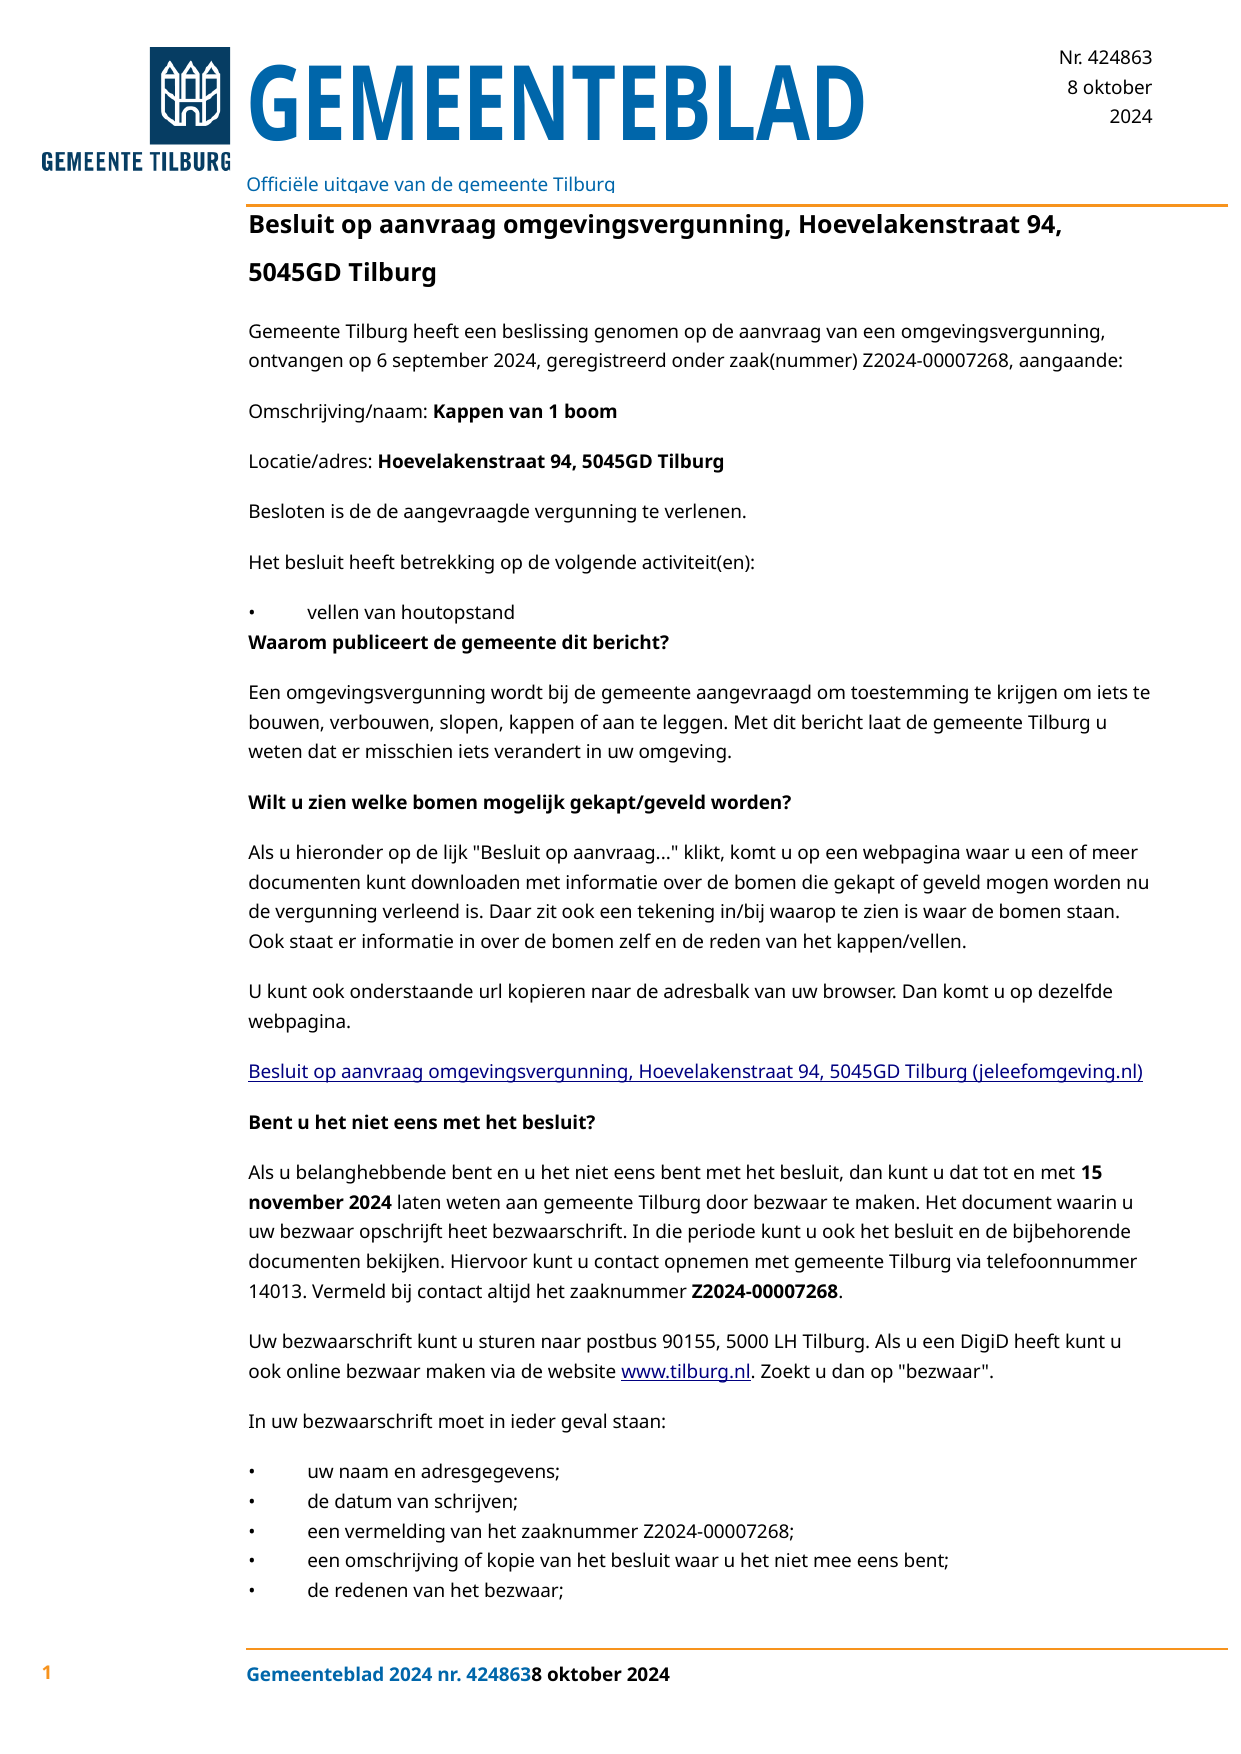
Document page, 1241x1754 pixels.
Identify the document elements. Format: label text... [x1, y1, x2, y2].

text Gemeente Tilburg heeft een beslissing genomen op de aanvraag van een omgevingsvergunning, ontvangen op 6 september 2024, geregistreerd onder zaak(nummer) Z2024-00007268, aangaande: [248, 318, 1152, 373]
text Uw bezwaarschrift kunt u sturen naar postbus 90155, 5000 LH Tilburg. Als u een DigiD heeft kunt u ook online bezwaar maken via de website www.tilburg.nl. Zoekt u dan op "bezwaar". [248, 1328, 1152, 1384]
text Het besluit heeft betrekking op de volgende activiteit(en): [248, 549, 1152, 575]
text Als u hieronder op de lijk "Besluit op aanvraag..." klikt, komt u op een webpagina waar u een of meer documenten kunt downloaden met informatie over de bomen die gekapt of geveld mogen worden nu de vergunning verleend is. Daar zit ook een tekening in/bij waarop te zien is waar de bomen staan. Ook staat er informatie in over de bomen zelf en de reden van het kappen/vellen. [248, 839, 1152, 954]
list de datum van schrijven; [248, 1488, 1152, 1514]
text Locatie/adres: Hoevelakenstraat 94, 5045GD Tilburg [248, 448, 1152, 474]
text Wilt u zien welke bomen mogelijk gekapt/geveld worden? [248, 789, 1152, 815]
list vellen van houtopstand [248, 599, 1152, 625]
list uw naam en adresgegevens; [248, 1459, 1152, 1484]
list de redenen van het bezwaar; [248, 1577, 1152, 1603]
text Besloten is de de aangevraagde vergunning te verlenen. [248, 499, 1152, 524]
text Besluit op aanvraag omgevingsvergunning, Hoevelakenstraat 94, 5045GD Tilburg (jeleefomgeving.nl) [248, 1059, 1152, 1084]
picture [41, 47, 231, 172]
text Als u belanghebbende bent en u het niet eens bent met het besluit, dan kunt u dat tot en met 15 november 2024 laten weten aan gemeente Tilburg door bezwaar te maken. Het document waarin u uw bezwaar opschrijft heet bezwaarschrift. In die periode kunt u ook het besluit en de bijbehorende documenten bekijken. Hiervoor kunt u contact opnemen met gemeente Tilburg via telefoonnummer 14013. Vermeld bij contact altijd het zaaknummer Z2024-00007268. [248, 1159, 1152, 1304]
text Een omgevingsvergunning wordt bij de gemeente aangevraagd om toestemming te krijgen om iets te bouwen, verbouwen, slopen, kappen of aan te leggen. Met dit bericht laat de gemeente Tilburg u weten dat er misschien iets verandert in uw omgeving. [248, 679, 1152, 764]
text Besluit op aanvraag omgevingsvergunning, Hoevelakenstraat 94, 5045GD Tilburg [248, 207, 1152, 288]
list een omschrijving of kopie van het besluit waar u het niet mee eens bent; [248, 1547, 1152, 1573]
text Bent u het niet eens met het besluit? [248, 1109, 1152, 1135]
list een vermelding van het zaaknummer Z2024-00007268; [248, 1518, 1152, 1544]
text Waarom publiceert de gemeente dit bericht? [248, 629, 1152, 655]
text Omschrijving/naam: Kappen van 1 boom [248, 398, 1152, 424]
text In uw bezwaarschrift moet in ieder geval staan: [248, 1408, 1152, 1434]
text U kunt ook onderstaande url kopieren naar de adresbalk van uw browser. Dan komt u op dezelfde webpagina. [248, 979, 1152, 1034]
